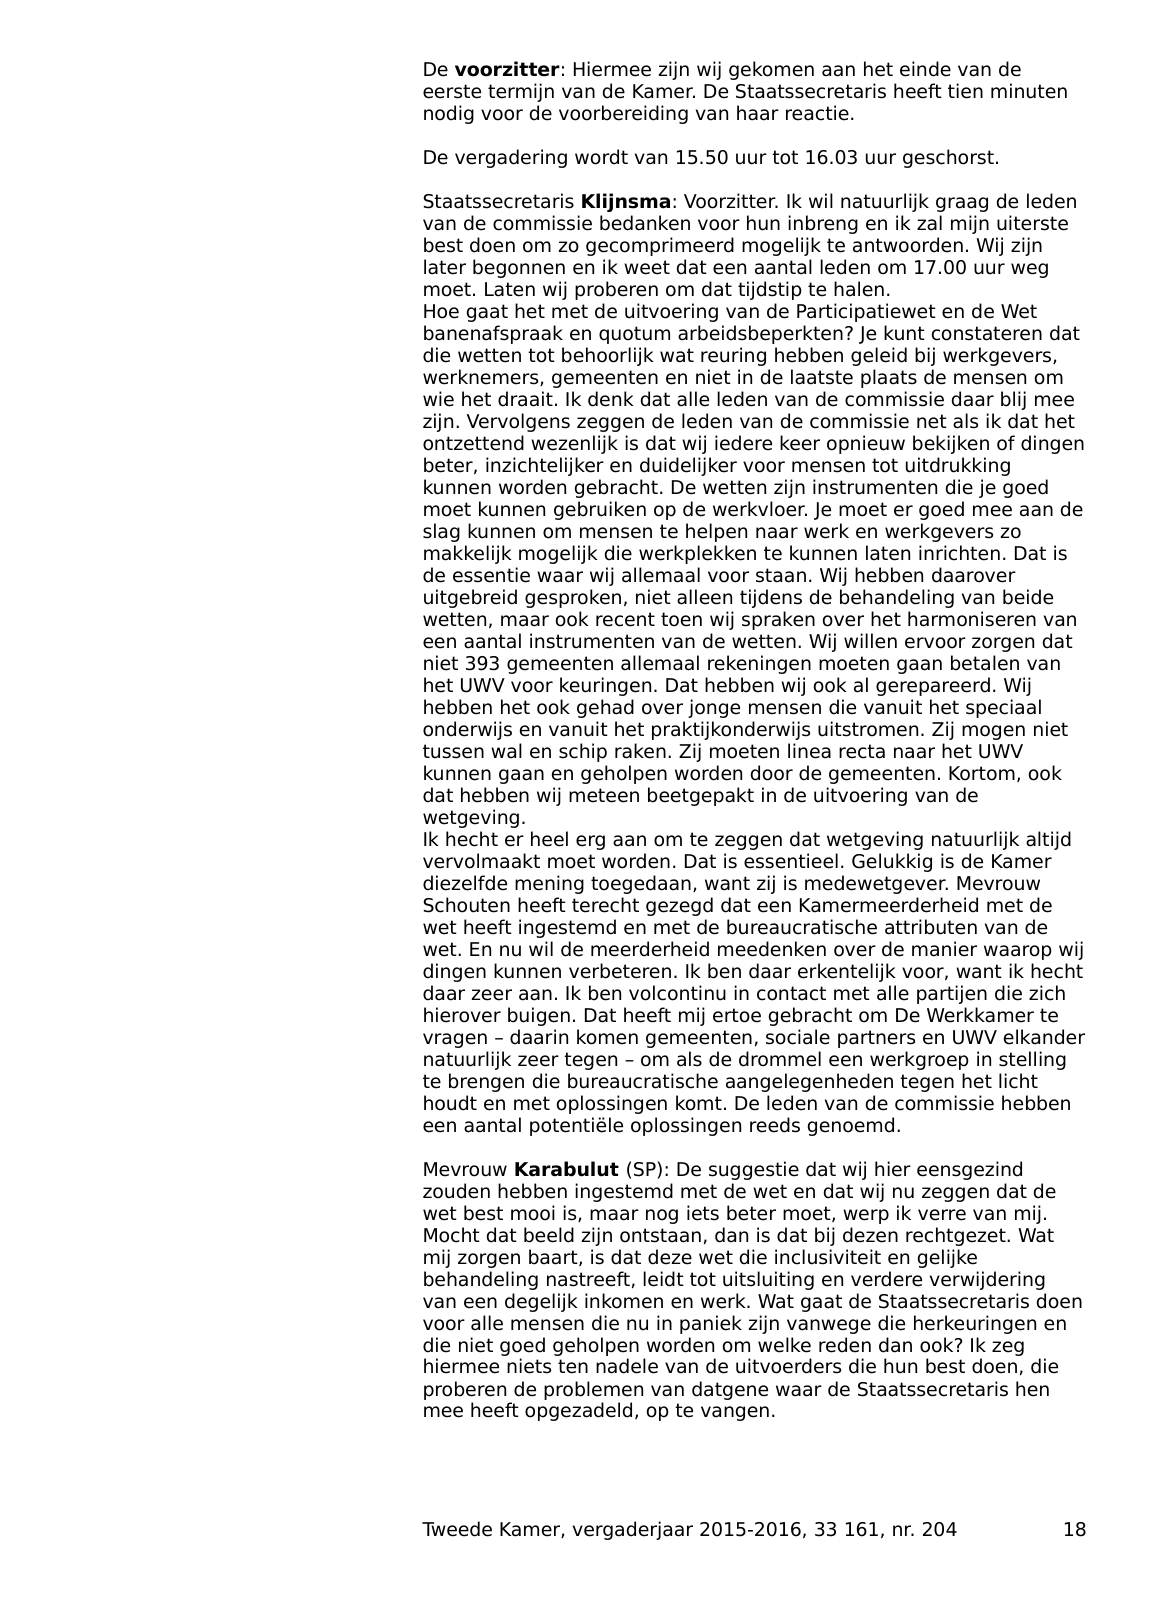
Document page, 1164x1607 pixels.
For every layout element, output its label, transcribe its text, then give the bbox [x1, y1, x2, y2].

text De voorzitter: Hiermee zijn wij gekomen aan het einde van de eerste termijn van de Kamer. De Staatssecretaris heeft tien minuten nodig voor de voorbereiding van haar reactie. [422, 59, 1087, 125]
text De vergadering wordt van 15.50 uur tot 16.03 uur geschorst. [422, 147, 1087, 169]
text Ik hecht er heel erg aan om te zeggen dat wetgeving natuurlijk altijd vervolmaakt moet worden. Dat is essentieel. Gelukkig is de Kamer diezelfde mening toegedaan, want zij is medewetgever. Mevrouw Schouten heeft terecht gezegd dat een Kamermeerderheid met de wet heeft ingestemd en met de bureaucratische attributen van de wet. En nu wil de meerderheid meedenken over de manier waarop wij dingen kunnen verbeteren. Ik ben daar erkentelijk voor, want ik hecht daar zeer aan. Ik ben volcontinu in contact met alle partijen die zich hierover buigen. Dat heeft mij ertoe gebracht om De Werkkamer te vragen – daarin komen gemeenten, sociale partners en UWV elkander natuurlijk zeer tegen – om als de drommel een werkgroep in stelling te brengen die bureaucratische aangelegenheden tegen het licht houdt en met oplossingen komt. De leden van de commissie hebben een aantal potentiële oplossingen reeds genoemd. [422, 829, 1087, 1136]
text Mevrouw Karabulut (SP): De suggestie dat wij hier eensgezind zouden hebben ingestemd met de wet en dat wij nu zeggen dat de wet best mooi is, maar nog iets beter moet, werp ik verre van mij. Mocht dat beeld zijn ontstaan, dan is dat bij dezen rechtgezet. Wat mij zorgen baart, is dat deze wet die inclusiviteit en gelijke behandeling nastreeft, leidt tot uitsluiting en verdere verwijdering van een degelijk inkomen en werk. Wat gaat de Staatssecretaris doen voor alle mensen die nu in paniek zijn vanwege die herkeuringen en die niet goed geholpen worden om welke reden dan ook? Ik zeg hiermee niets ten nadele van de uitvoerders die hun best doen, die proberen de problemen van datgene waar de Staatssecretaris hen mee heeft opgezadeld, op te vangen. [422, 1159, 1087, 1422]
text Hoe gaat het met de uitvoering van de Participatiewet en de Wet banenafspraak en quotum arbeidsbeperkten? Je kunt constateren dat die wetten tot behoorlijk wat reuring hebben geleid bij werkgevers, werknemers, gemeenten en niet in de laatste plaats de mensen om wie het draait. Ik denk dat alle leden van de commissie daar blij mee zijn. Vervolgens zeggen de leden van de commissie net als ik dat het ontzettend wezenlijk is dat wij iedere keer opnieuw bekijken of dingen beter, inzichtelijker en duidelijker voor mensen tot uitdrukking kunnen worden gebracht. De wetten zijn instrumenten die je goed moet kunnen gebruiken op de werkvloer. Je moet er goed mee aan de slag kunnen om mensen te helpen naar werk en werkgevers zo makkelijk mogelijk die werkplekken te kunnen laten inrichten. Dat is de essentie waar wij allemaal voor staan. Wij hebben daarover uitgebreid gesproken, niet alleen tijdens de behandeling van beide wetten, maar ook recent toen wij spraken over het harmoniseren van een aantal instrumenten van de wetten. Wij willen ervoor zorgen dat niet 393 gemeenten allemaal rekeningen moeten gaan betalen van het UWV voor keuringen. Dat hebben wij ook al gerepareerd. Wij hebben het ook gehad over jonge mensen die vanuit het speciaal onderwijs en vanuit het praktijkonderwijs uitstromen. Zij mogen niet tussen wal en schip raken. Zij moeten linea recta naar het UWV kunnen gaan en geholpen worden door de gemeenten. Kortom, ook dat hebben wij meteen beetgepakt in de uitvoering van de wetgeving. [422, 301, 1087, 829]
text Staatssecretaris Klijnsma: Voorzitter. Ik wil natuurlijk graag de leden van de commissie bedanken voor hun inbreng en ik zal mijn uiterste best doen om zo gecomprimeerd mogelijk te antwoorden. Wij zijn later begonnen en ik weet dat een aantal leden om 17.00 uur weg moet. Laten wij proberen om dat tijdstip te halen. [422, 191, 1087, 301]
